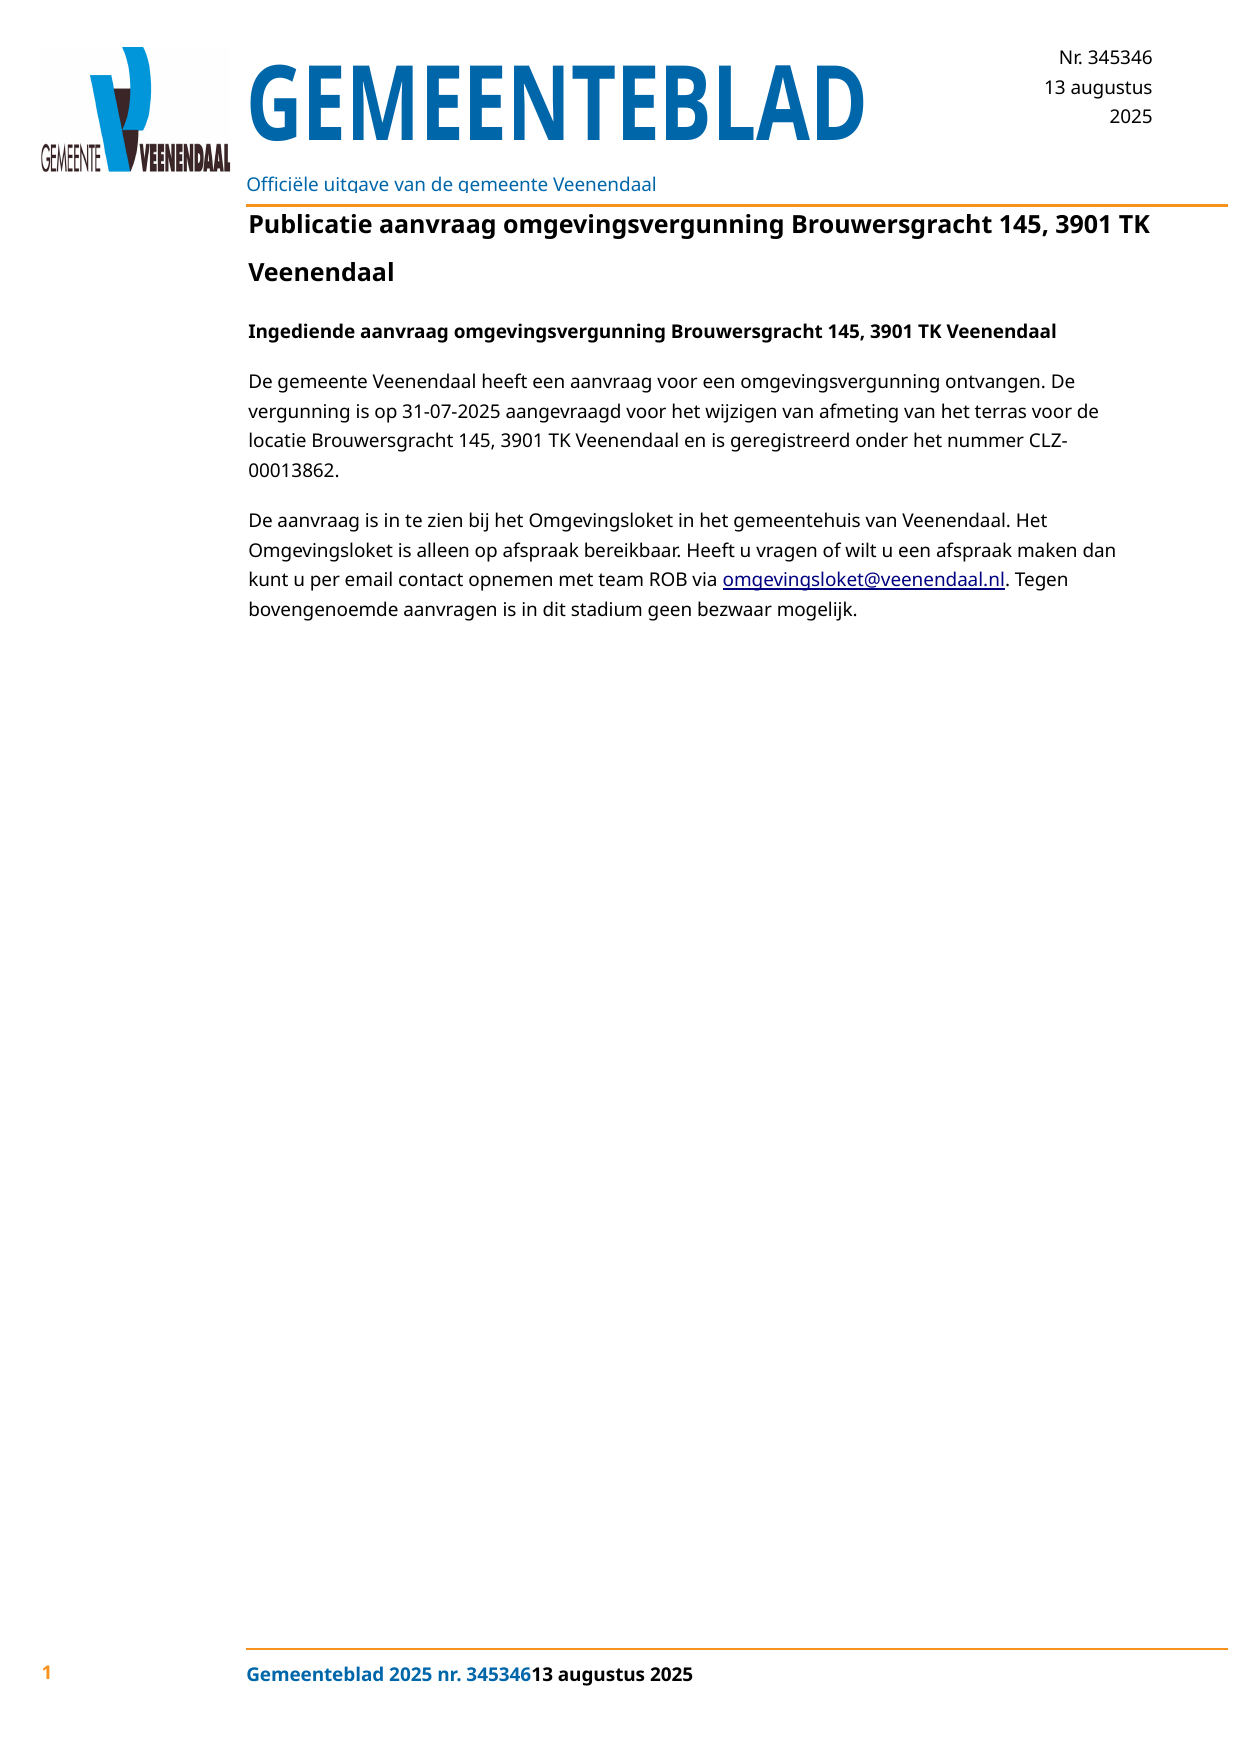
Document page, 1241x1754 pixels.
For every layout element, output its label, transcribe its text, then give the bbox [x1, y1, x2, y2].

picture [123, 47, 231, 172]
text De aanvraag is in te zien bij het Omgevingsloket in het gemeentehuis van Veenendaal. Het Omgevingsloket is alleen op afspraak bereikbaar. Heeft u vragen of wilt u een afspraak maken dan kunt u per email contact opnemen met team ROB via omgevingsloket@veenendaal.nl. Tegen bovengenoemde aanvragen is in dit stadium geen bezwaar mogelijk. [248, 507, 1152, 622]
picture [41, 47, 130, 172]
text Publicatie aanvraag omgevingsvergunning Brouwersgracht 145, 3901 TK Veenendaal [248, 207, 1152, 288]
text Ingediende aanvraag omgevingsvergunning Brouwersgracht 145, 3901 TK Veenendaal [248, 318, 1152, 344]
text De gemeente Veenendaal heeft een aanvraag voor een omgevingsvergunning ontvangen. De vergunning is op 31-07-2025 aangevraagd voor het wijzigen van afmeting van het terras voor de locatie Brouwersgracht 145, 3901 TK Veenendaal en is geregistreerd onder het nummer CLZ-00013862. [248, 368, 1152, 483]
